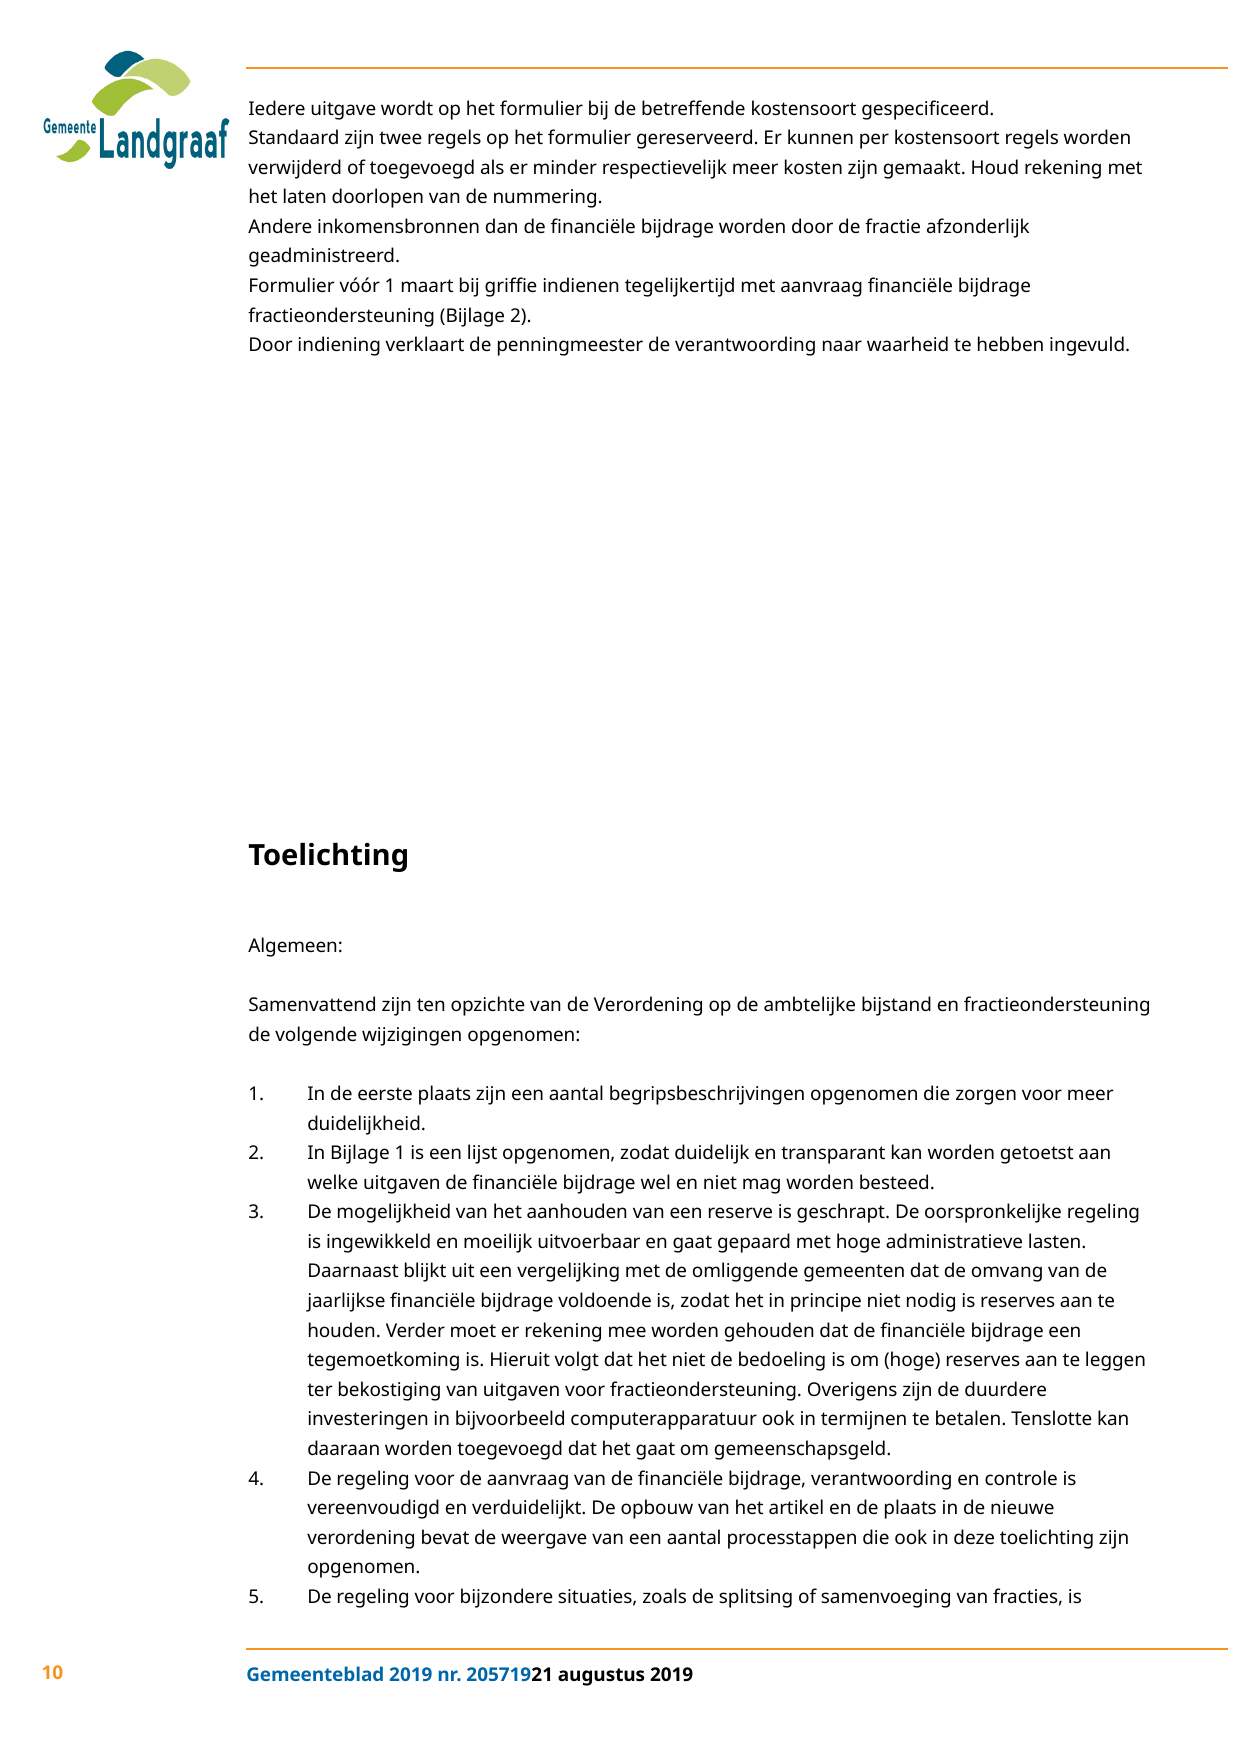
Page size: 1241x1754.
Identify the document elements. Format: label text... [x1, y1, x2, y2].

text Toelichting [248, 834, 1152, 873]
list In de eerste plaats zijn een aantal begripsbeschrijvingen opgenomen die zorgen voor meer duidelijkheid. [248, 1080, 1152, 1135]
text Samenvattend zijn ten opzichte van de Verordening op de ambtelijke bijstand en fractieondersteuning de volgende wijzigingen opgenomen: [248, 991, 1152, 1047]
table_cell Iedere uitgave wordt op het formulier bij de betreffende kostensoort gespecificeerd. Standaard zijn twee regels op het formulier gereserveerd. Er kunnen per kostensoort regels worden verwijderd of toegevoegd als er minder respectievelijk meer kosten zijn gemaakt. Houd rekening met het laten doorlopen van de nummering. Andere inkomensbronnen dan de financiële bijdrage worden door de fractie afzonderlijk geadministreerd. Formulier vóór 1 maart bij griffie indienen tegelijkertijd met aanvraag financiële bijdrage fractieondersteuning (Bijlage 2). Door indiening verklaart de penningmeester de verantwoording naar waarheid te hebben ingevuld. [248, 95, 1152, 357]
picture [41, 47, 231, 172]
list De mogelijkheid van het aanhouden van een reserve is geschrapt. De oorspronkelijke regeling is ingewikkeld en moeilijk uitvoerbaar en gaat gepaard met hoge administratieve lasten. Daarnaast blijkt uit een vergelijking met de omliggende gemeenten dat de omvang van de jaarlijkse financiële bijdrage voldoende is, zodat het in principe niet nodig is reserves aan te houden. Verder moet er rekening mee worden gehouden dat de financiële bijdrage een tegemoetkoming is. Hieruit volgt dat het niet de bedoeling is om (hoge) reserves aan te leggen ter bekostiging van uitgaven voor fractieondersteuning. Overigens zijn de duurdere investeringen in bijvoorbeeld computerapparatuur ook in termijnen te betalen. Tenslotte kan daaraan worden toegevoegd dat het gaat om gemeenschapsgeld. [248, 1198, 1152, 1461]
list In Bijlage 1 is een lijst opgenomen, zodat duidelijk en transparant kan worden getoetst aan welke uitgaven de financiële bijdrage wel en niet mag worden besteed. [248, 1139, 1152, 1194]
text Algemeen: [248, 932, 1152, 958]
list De regeling voor bijzondere situaties, zoals de splitsing of samenvoeging van fracties, is [248, 1583, 1152, 1609]
list De regeling voor de aanvraag van de financiële bijdrage, verantwoording en controle is vereenvoudigd en verduidelijkt. De opbouw van het artikel en de plaats in de nieuwe verordening bevat de weergave van een aantal processtappen die ook in deze toelichting zijn opgenomen. [248, 1465, 1152, 1579]
